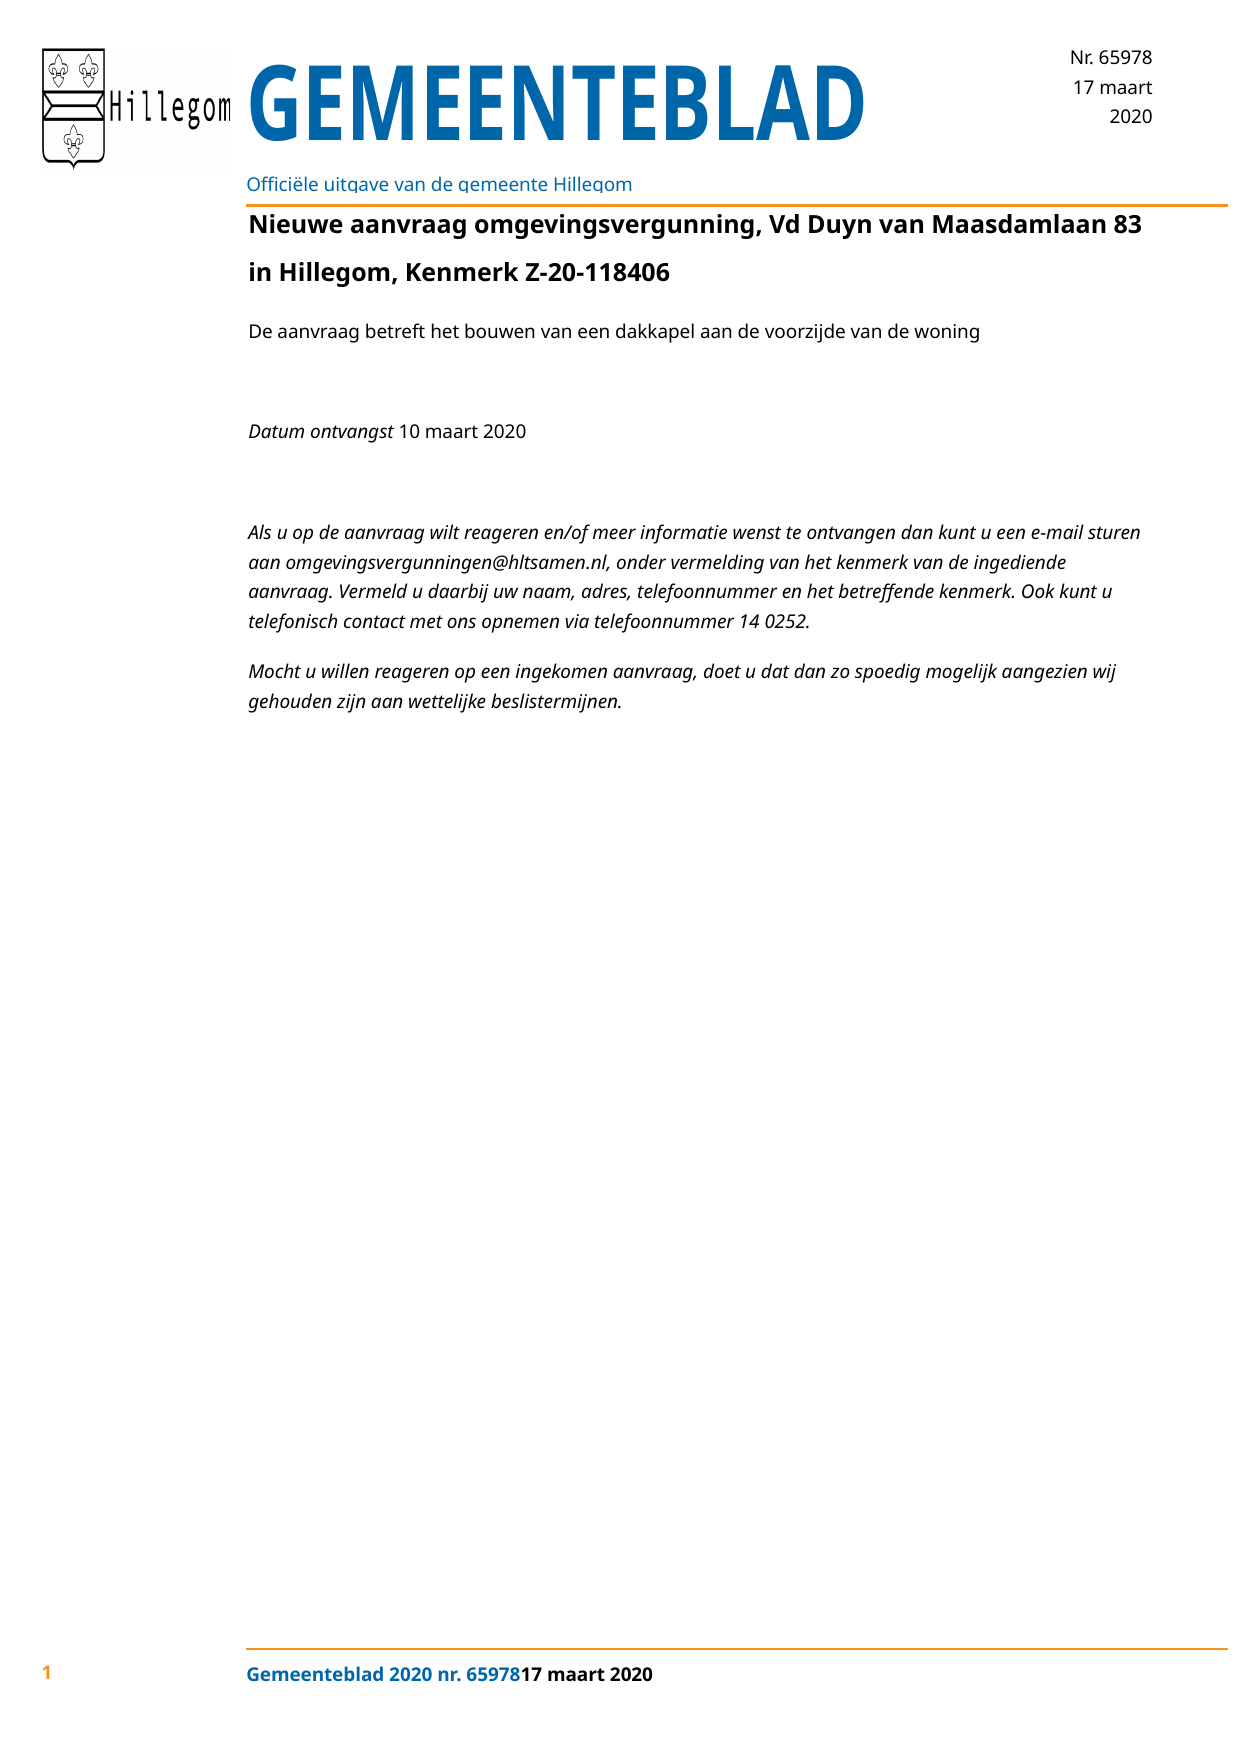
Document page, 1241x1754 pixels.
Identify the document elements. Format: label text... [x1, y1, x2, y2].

text De aanvraag betreft het bouwen van een dakkapel aan de voorzijde van de woning [248, 318, 1152, 344]
text Datum ontvangst 10 maart 2020 [248, 419, 1152, 444]
text Nieuwe aanvraag omgevingsvergunning, Vd Duyn van Maasdamlaan 83 in Hillegom, Kenmerk Z-20-118406 [248, 207, 1152, 288]
picture [41, 47, 231, 172]
text Mocht u willen reageren op een ingekomen aanvraag, doet u dat dan zo spoedig mogelijk aangezien wij gehouden zijn aan wettelijke beslistermijnen. [248, 659, 1152, 714]
text Als u op de aanvraag wilt reageren en/of meer informatie wenst te ontvangen dan kunt u een e-mail sturen aan omgevingsvergunningen@hltsamen.nl, onder vermelding van het kenmerk van de ingediende aanvraag. Vermeld u daarbij uw naam, adres, telefoonnummer en het betreffende kenmerk. Ook kunt u telefonisch contact met ons opnemen via telefoonnummer 14 0252. [248, 519, 1152, 634]
